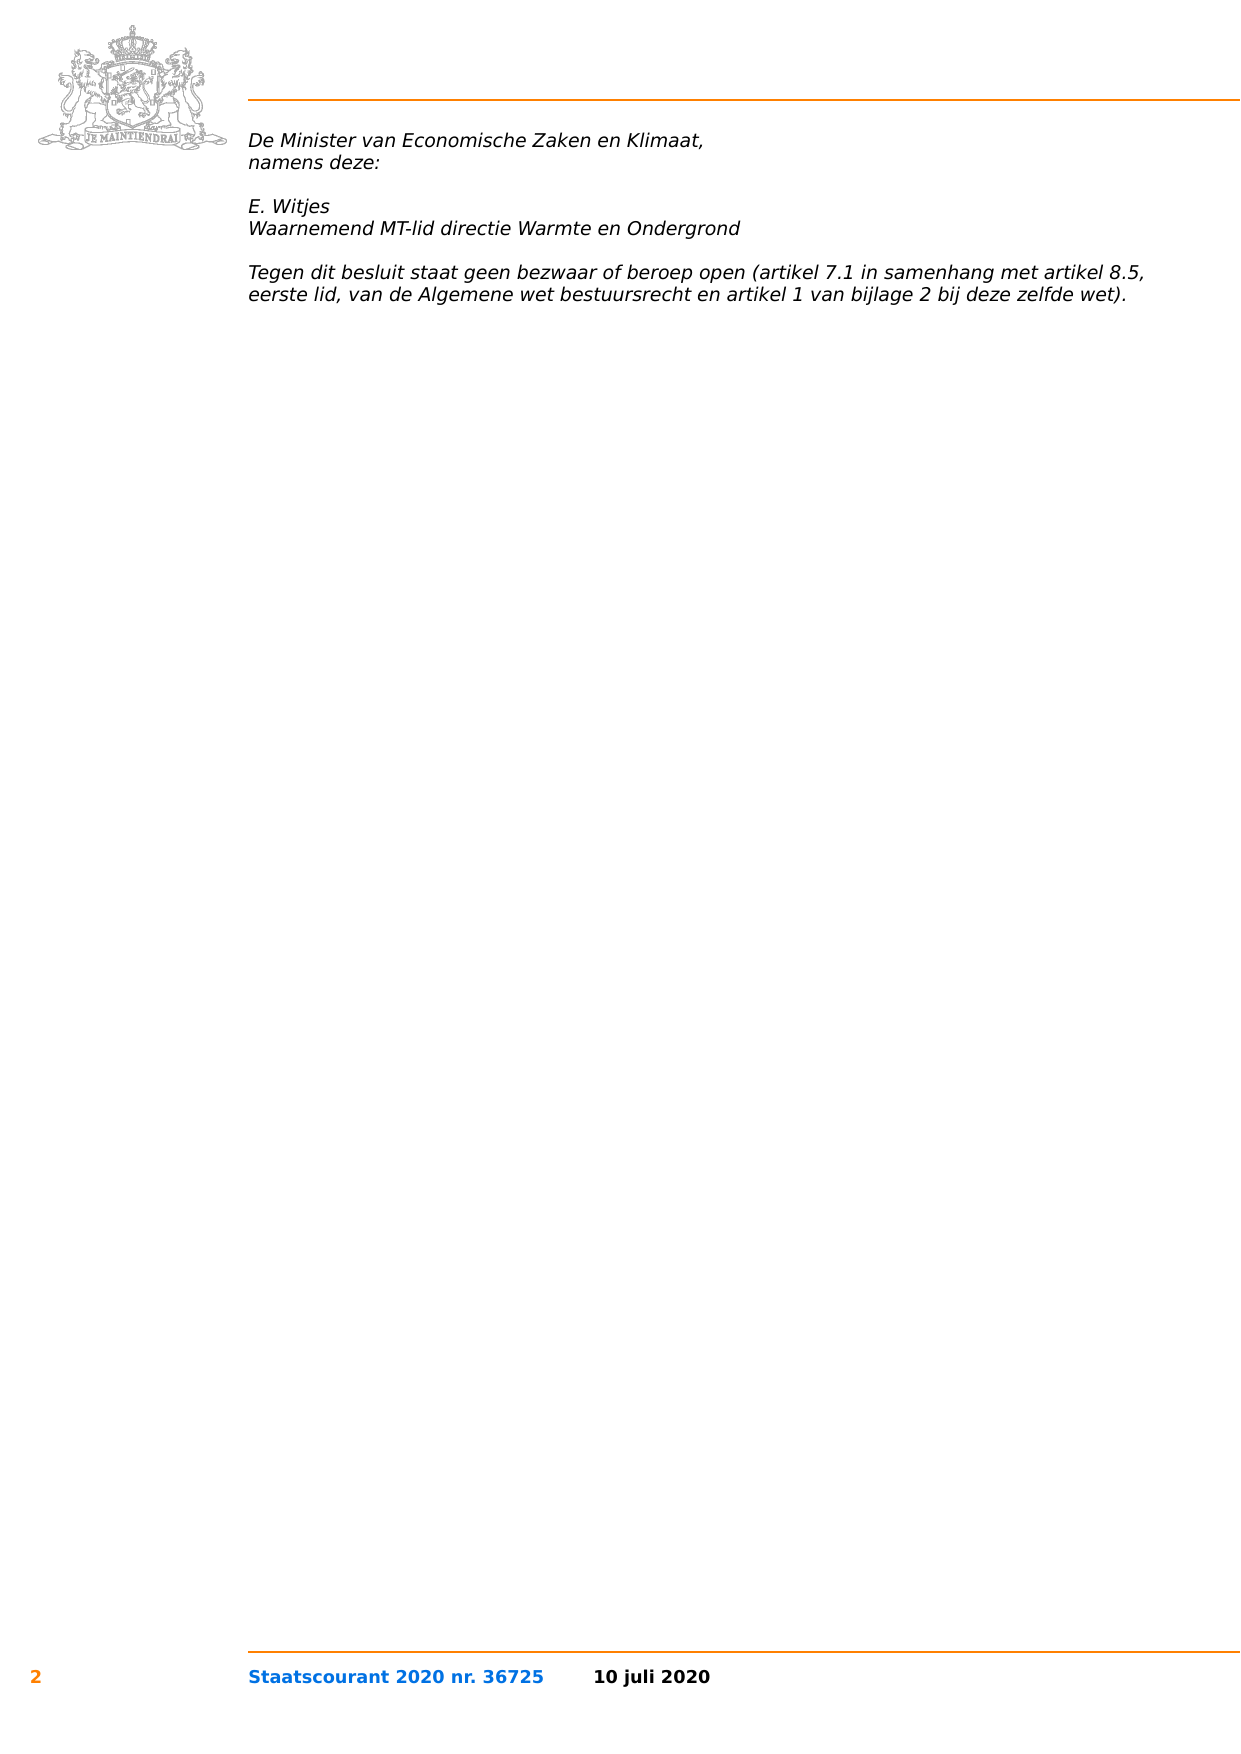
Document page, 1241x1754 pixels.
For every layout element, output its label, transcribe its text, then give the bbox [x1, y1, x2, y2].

text De Minister van Economische Zaken en Klimaat, namens deze: E. Witjes Waarnemend MT-lid directie Warmte en Ondergrond [248, 130, 1163, 240]
picture [38, 25, 227, 150]
text Tegen dit besluit staat geen bezwaar of beroep open (artikel 7.1 in samenhang met artikel 8.5, eerste lid, van de Algemene wet bestuursrecht en artikel 1 van bijlage 2 bij deze zelfde wet). [248, 262, 1163, 306]
